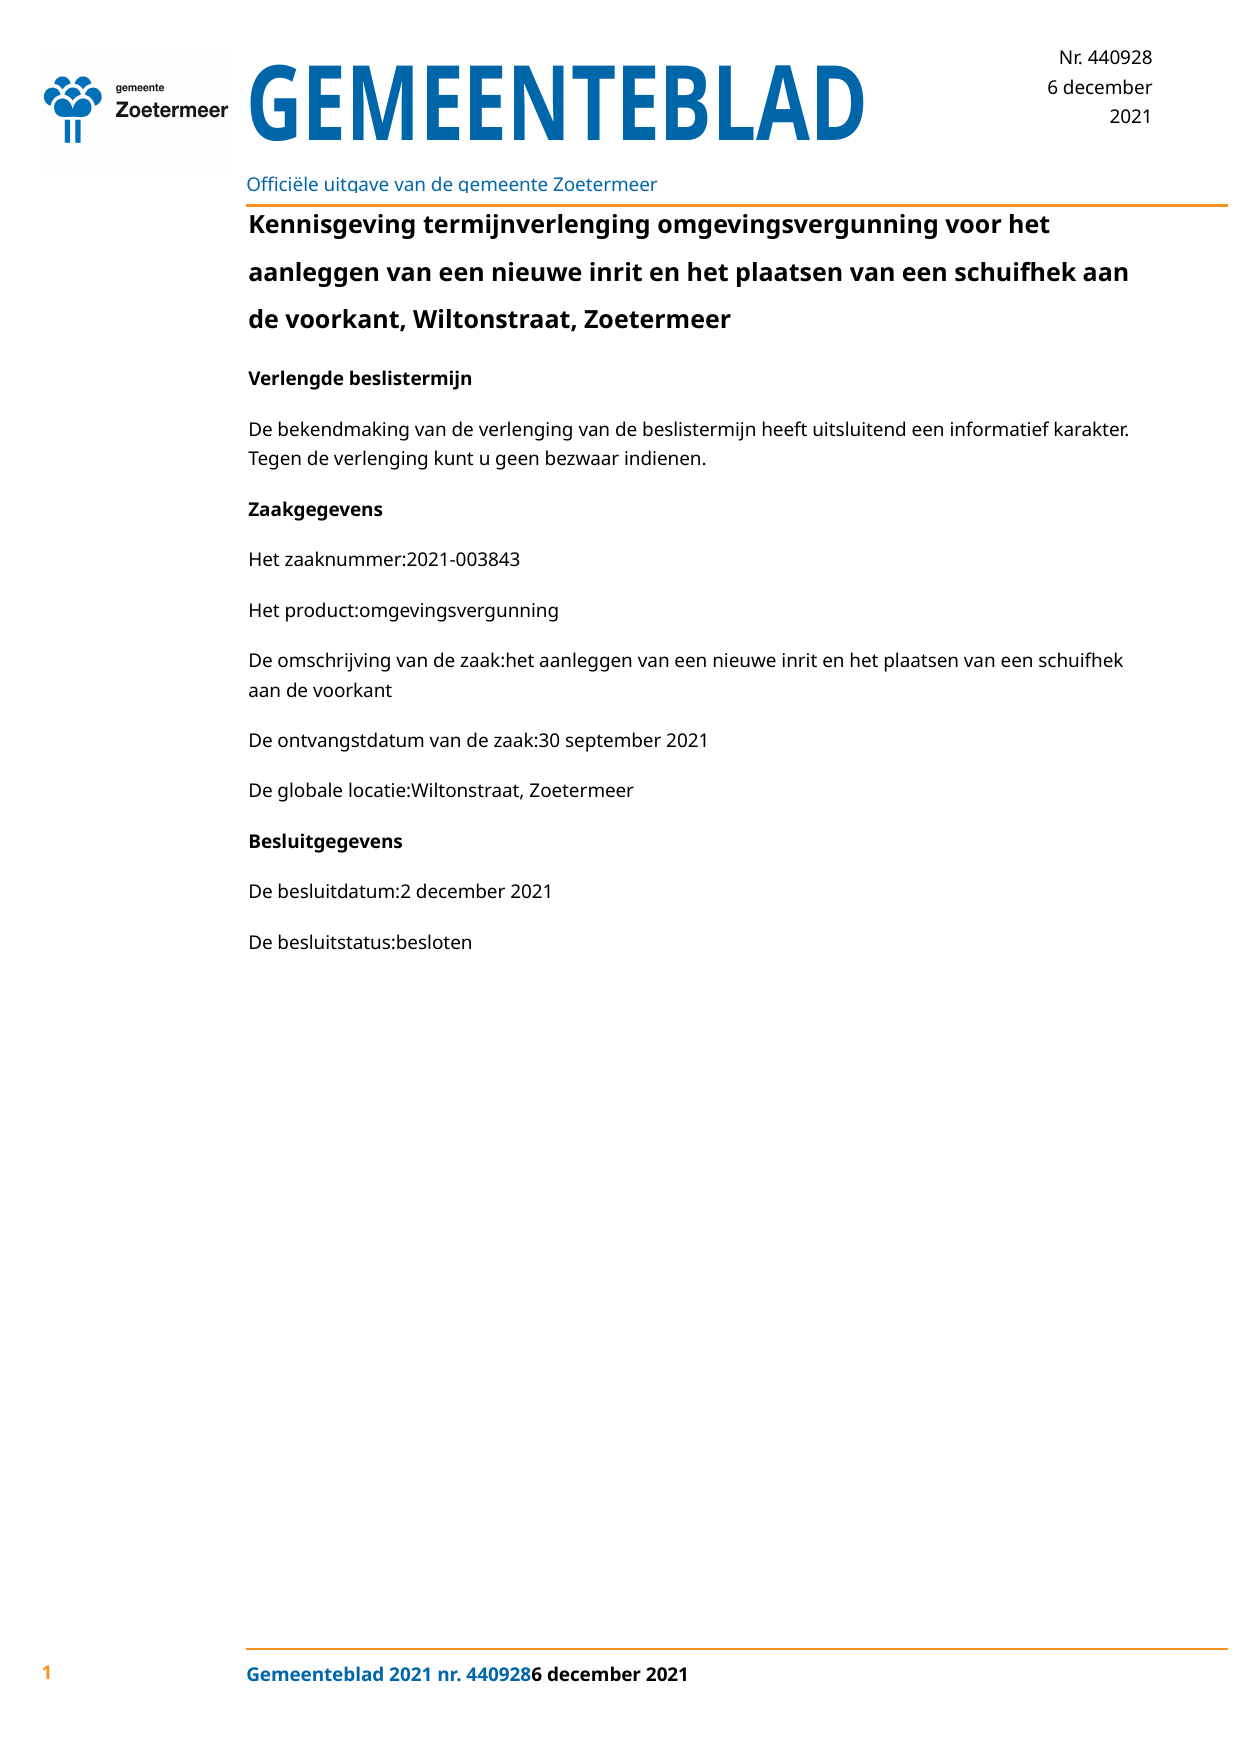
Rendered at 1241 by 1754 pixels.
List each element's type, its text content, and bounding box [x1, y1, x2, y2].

text Kennisgeving termijnverlenging omgevingsvergunning voor het aanleggen van een nieuwe inrit en het plaatsen van een schuifhek aan de voorkant, Wiltonstraat, Zoetermeer [248, 207, 1152, 336]
text De ontvangstdatum van de zaak:30 september 2021 [248, 727, 1152, 753]
text Besluitgegevens [248, 828, 1152, 854]
text Zaakgegevens [248, 496, 1152, 522]
text Het product:omgevingsvergunning [248, 597, 1152, 622]
text De besluitstatus:besloten [248, 929, 1152, 954]
text Verlengde beslistermijn [248, 366, 1152, 391]
text De omschrijving van de zaak:het aanleggen van een nieuwe inrit en het plaatsen van een schuifhek aan de voorkant [248, 647, 1152, 702]
text Het zaaknummer:2021-003843 [248, 546, 1152, 572]
text De bekendmaking van de verlenging van de beslistermijn heeft uitsluitend een informatief karakter. Tegen de verlenging kunt u geen bezwaar indienen. [248, 416, 1152, 471]
text De besluitdatum:2 december 2021 [248, 878, 1152, 904]
picture [41, 47, 231, 172]
text De globale locatie:Wiltonstraat, Zoetermeer [248, 778, 1152, 803]
